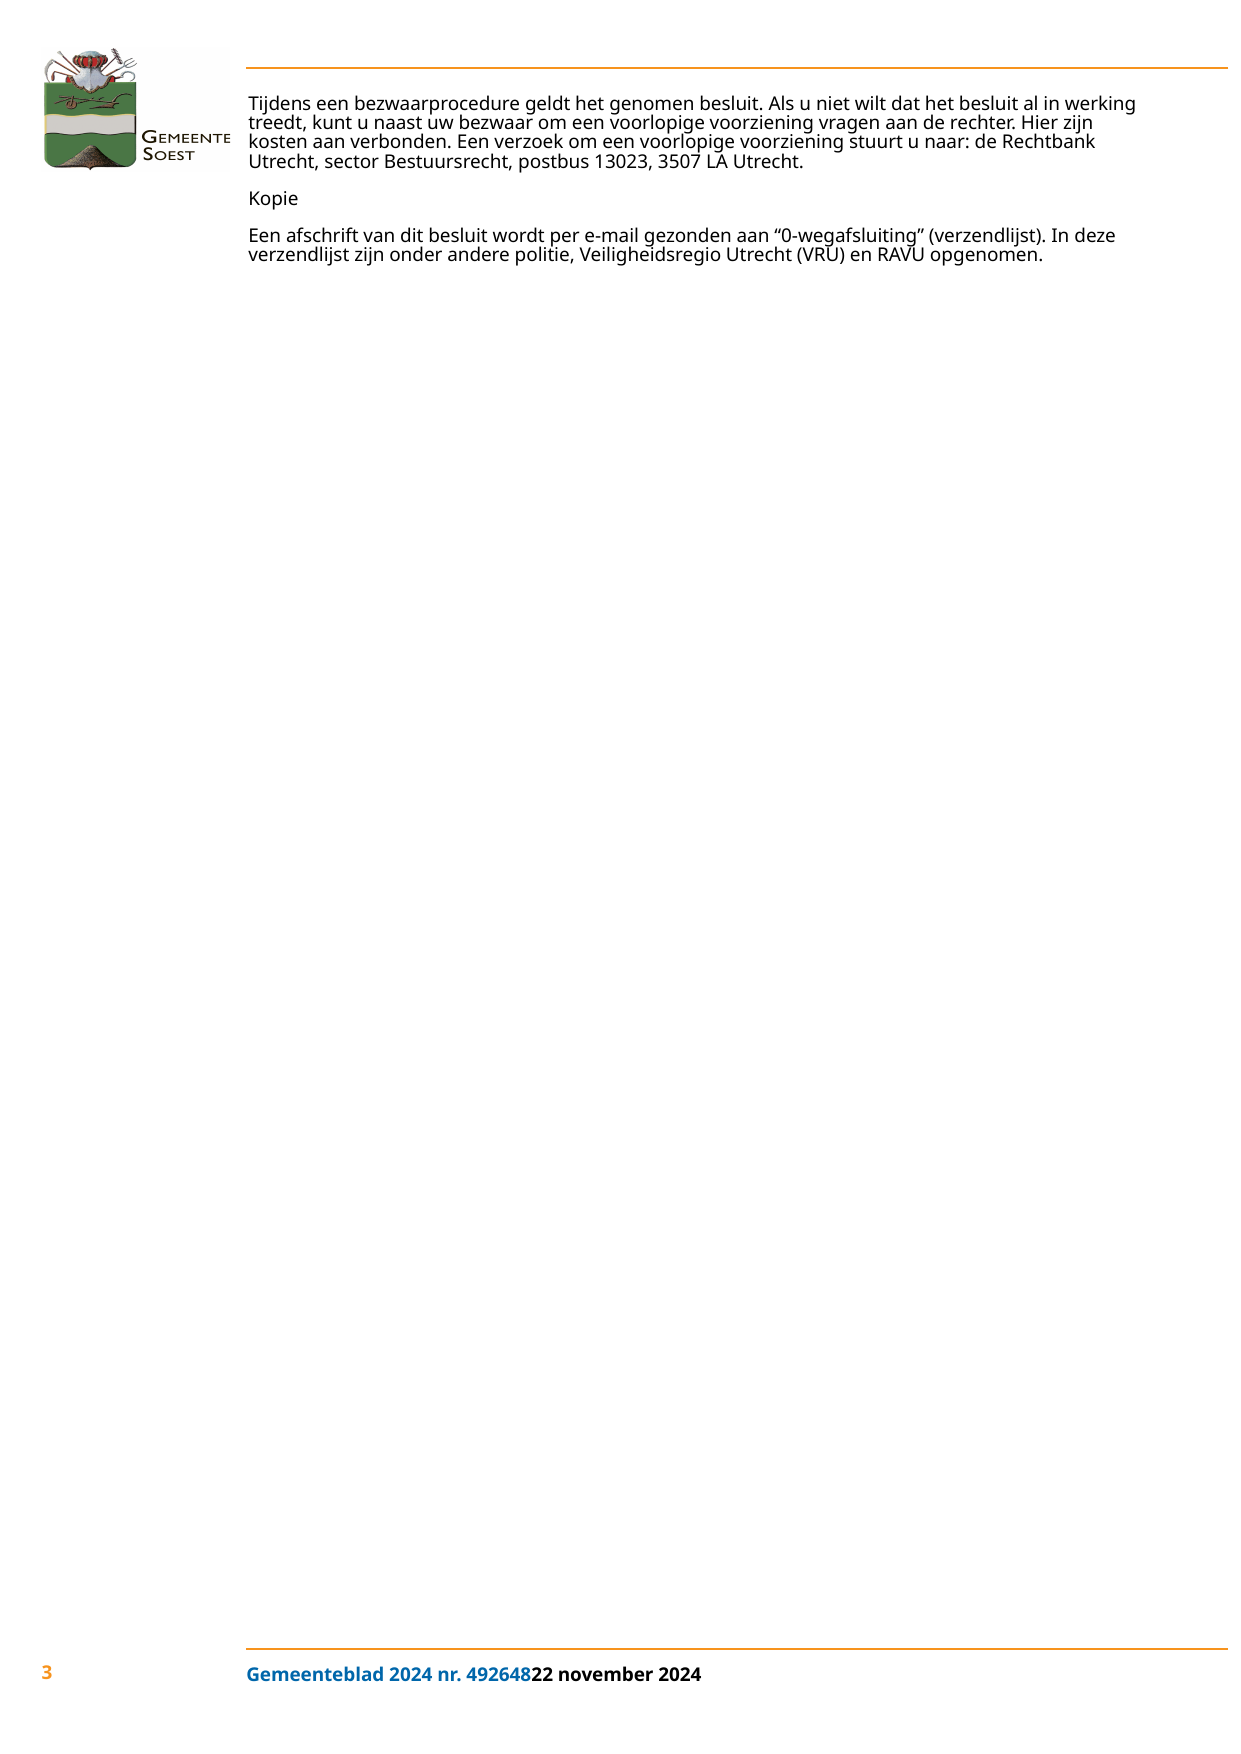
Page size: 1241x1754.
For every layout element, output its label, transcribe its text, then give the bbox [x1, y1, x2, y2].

picture [41, 47, 231, 172]
text Een afschrift van dit besluit wordt per e-mail gezonden aan “0-wegafsluiting” (verzendlijst). In deze verzendlijst zijn onder andere politie, Veiligheidsregio Utrecht (VRU) en RAVU opgenomen. [248, 227, 1152, 265]
text Kopie [248, 189, 1152, 209]
text Tijdens een bezwaarprocedure geldt het genomen besluit. Als u niet wilt dat het besluit al in werking treedt, kunt u naast uw bezwaar om een voorlopige voorziening vragen aan de rechter. Hier zijn kosten aan verbonden. Een verzoek om een voorlopige voorziening stuurt u naar: de Rechtbank Utrecht, sector Bestuursrecht, postbus 13023, 3507 LA Utrecht. [248, 95, 1152, 172]
